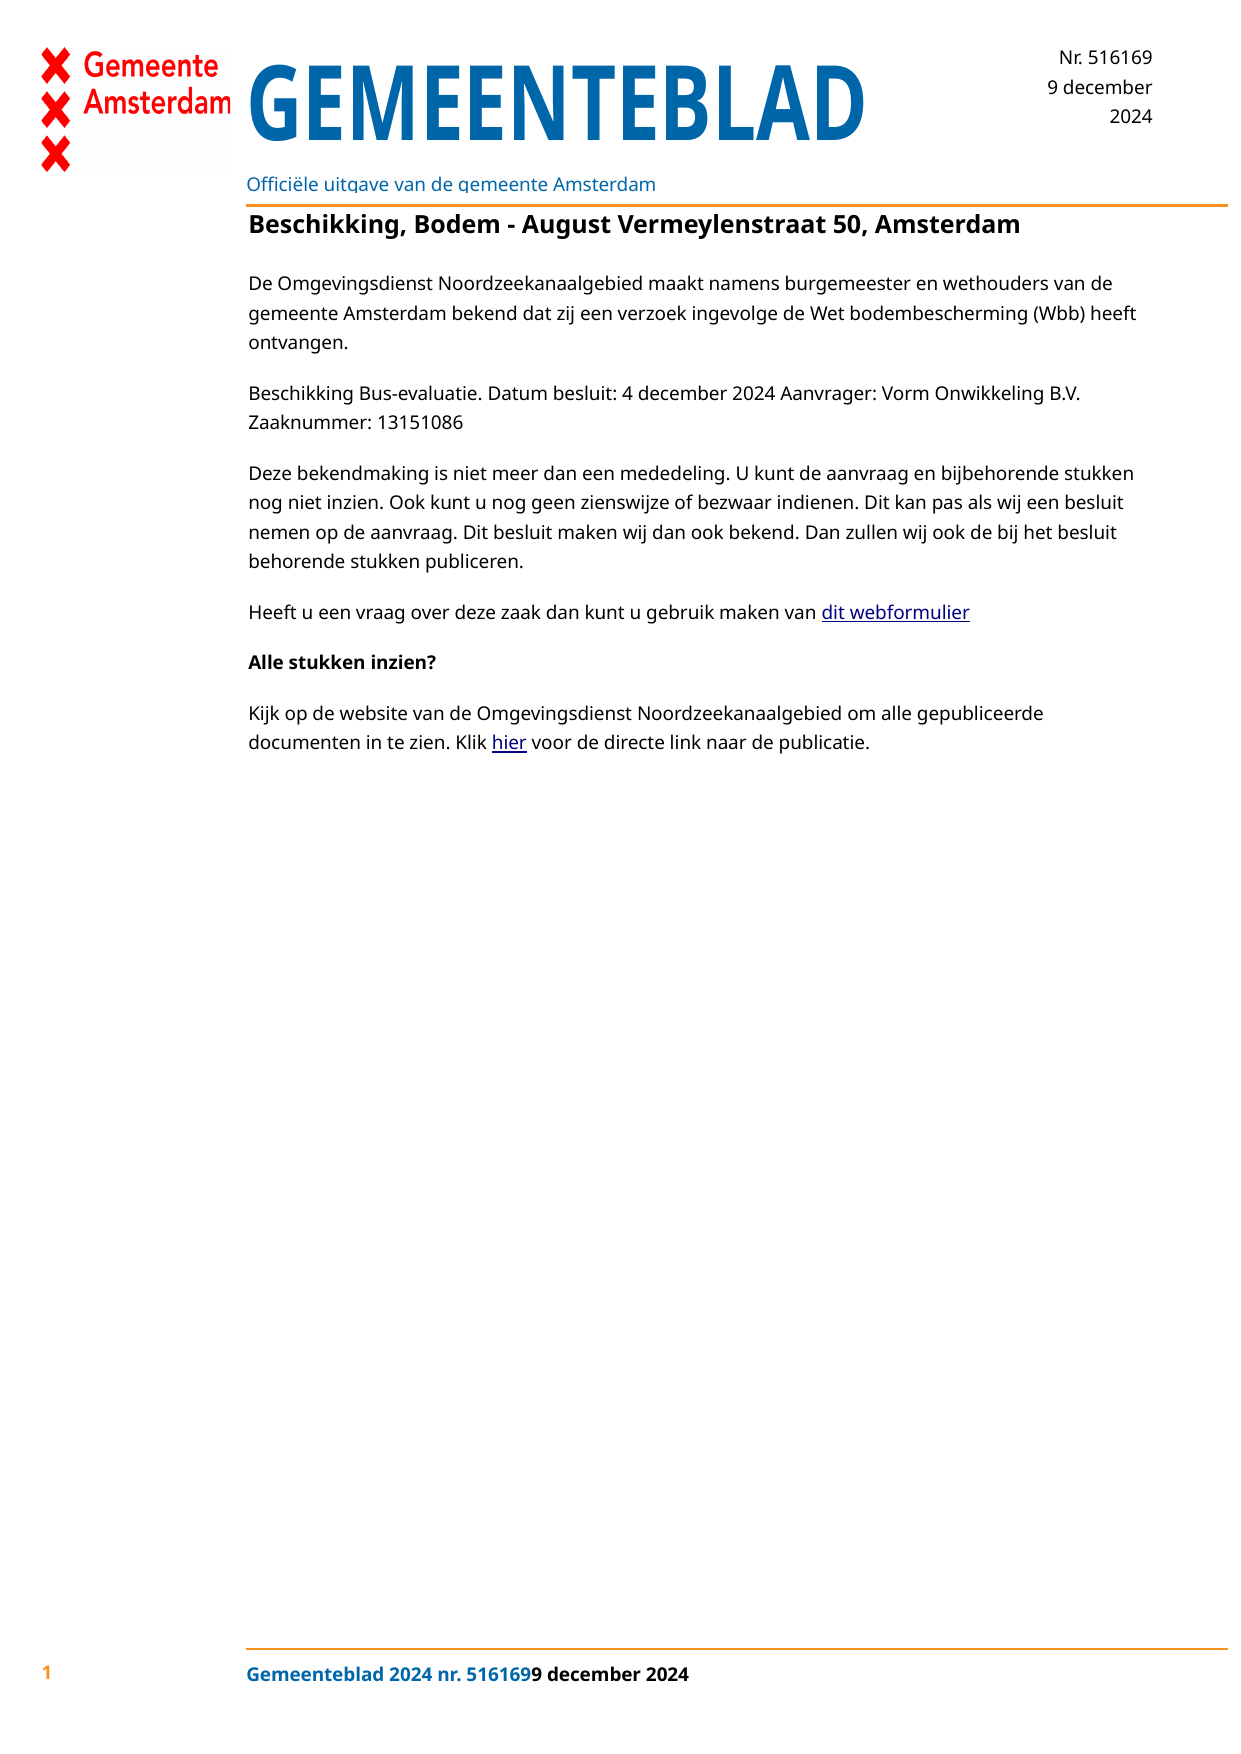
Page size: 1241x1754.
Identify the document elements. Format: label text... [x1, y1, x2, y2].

text Deze bekendmaking is niet meer dan een mededeling. U kunt de aanvraag en bijbehorende stukken nog niet inzien. Ook kunt u nog geen zienswijze of bezwaar indienen. Dit kan pas als wij een besluit nemen op de aanvraag. Dit besluit maken wij dan ook bekend. Dan zullen wij ook de bij het besluit behorende stukken publiceren. [248, 460, 1152, 574]
text Heeft u een vraag over deze zaak dan kunt u gebruik maken van dit webformulier [248, 599, 1152, 625]
text Alle stukken inzien? [248, 649, 1152, 675]
text Beschikking, Bodem - August Vermeylenstraat 50, Amsterdam [248, 207, 1152, 241]
picture [41, 47, 231, 172]
text Beschikking Bus-evaluatie. Datum besluit: 4 december 2024 Aanvrager: Vorm Onwikkeling B.V. Zaaknummer: 13151086 [248, 380, 1152, 435]
text De Omgevingsdienst Noordzeekanaalgebied maakt namens burgemeester en wethouders van de gemeente Amsterdam bekend dat zij een verzoek ingevolge de Wet bodembescherming (Wbb) heeft ontvangen. [248, 270, 1152, 355]
text Kijk op de website van de Omgevingsdienst Noordzeekanaalgebied om alle gepubliceerde documenten in te zien. Klik hier voor de directe link naar de publicatie. [248, 700, 1152, 755]
